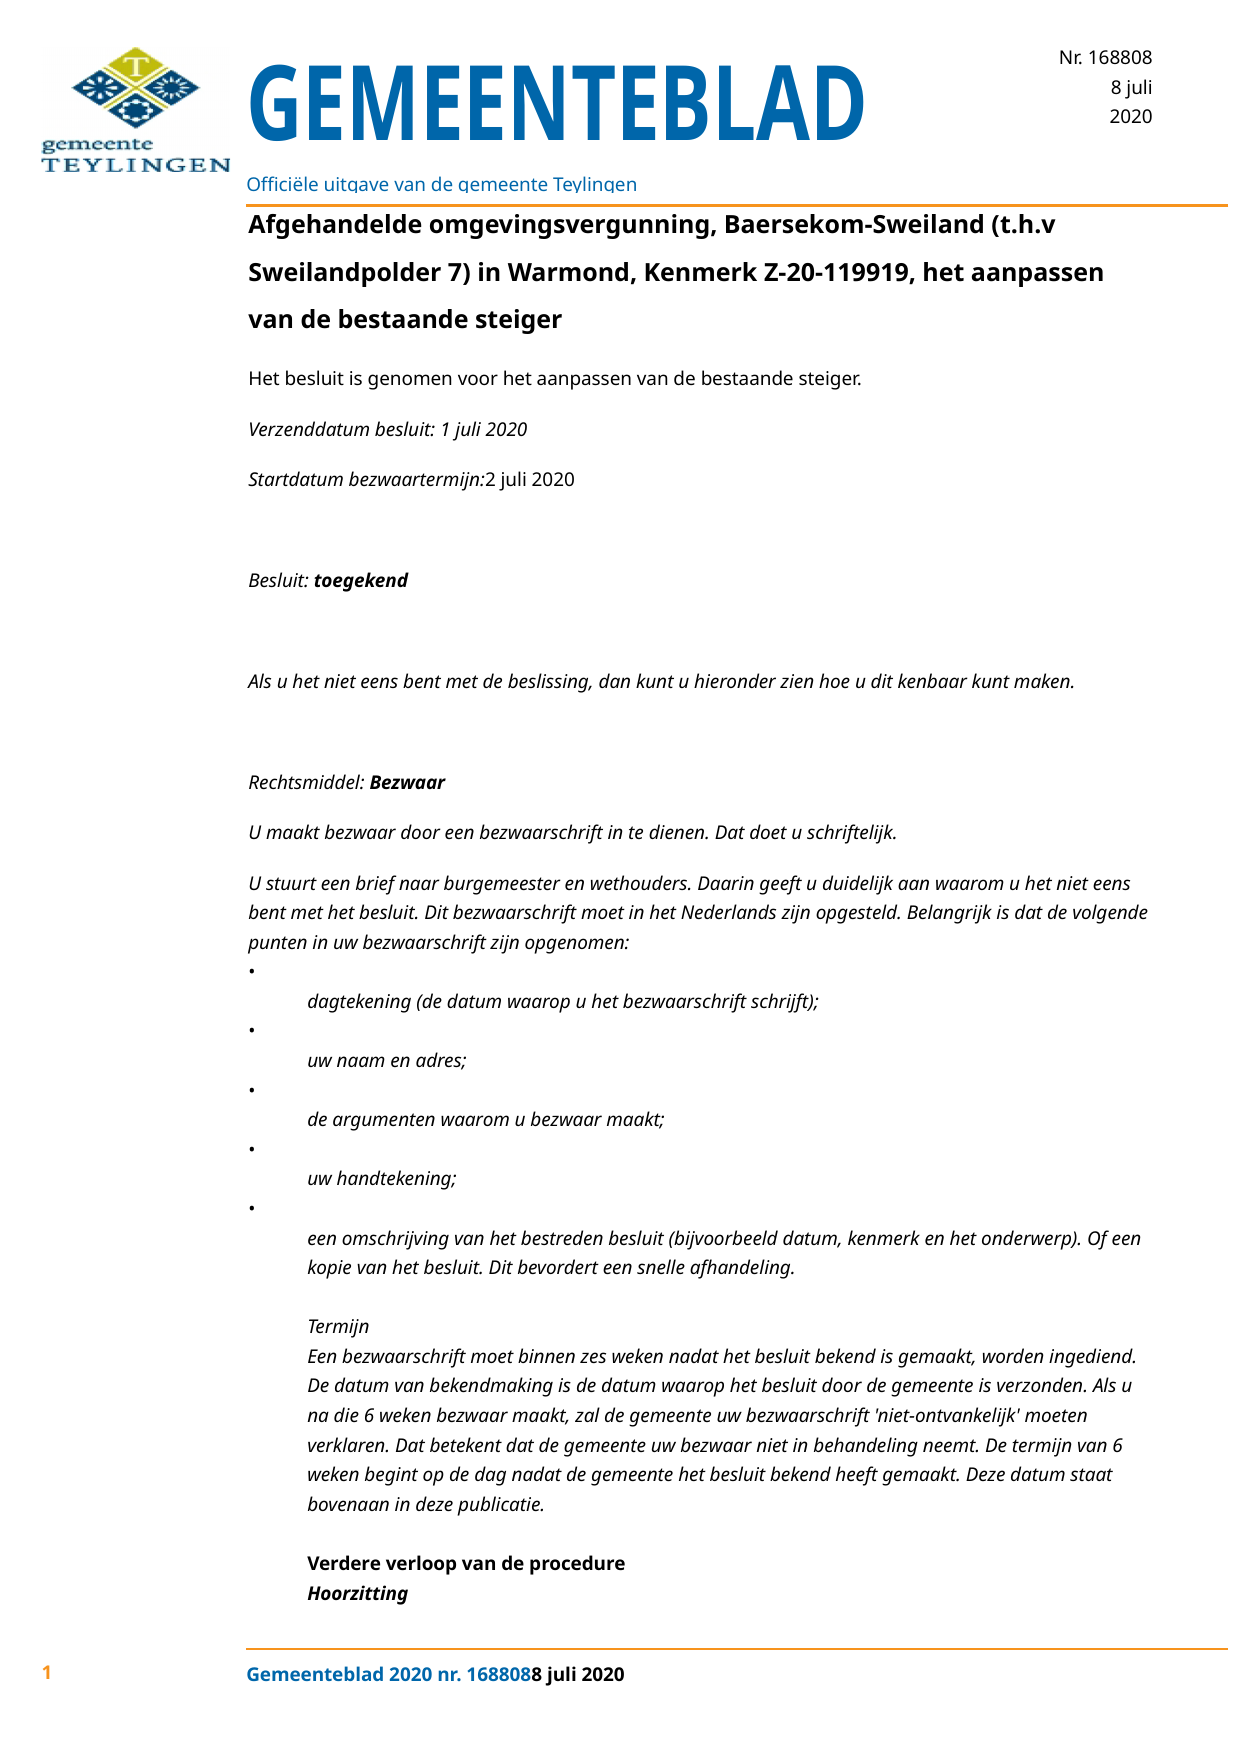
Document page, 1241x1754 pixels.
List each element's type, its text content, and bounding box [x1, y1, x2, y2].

text Startdatum bezwaartermijn:2 juli 2020 [248, 466, 1152, 492]
text Besluit: toegekend [248, 567, 1152, 593]
text Verzenddatum besluit: 1 juli 2020 [248, 416, 1152, 442]
list de argumenten waarom u bezwaar maakt; [248, 1106, 1152, 1132]
text U stuurt een brief naar burgemeester en wethouders. Daarin geeft u duidelijk aan waarom u het niet eens bent met het besluit. Dit bezwaarschrift moet in het Nederlands zijn opgesteld. Belangrijk is dat de volgende punten in uw bezwaarschrift zijn opgenomen: [248, 870, 1152, 954]
text Het besluit is genomen voor het aanpassen van de bestaande steiger. [248, 366, 1152, 391]
text U maakt bezwaar door een bezwaarschrift in te dienen. Dat doet u schriftelijk. [248, 819, 1152, 845]
list Een bezwaarschrift moet binnen zes weken nadat het besluit bekend is gemaakt, worden ingediend. De datum van bekendmaking is de datum waarop het besluit door de gemeente is verzonden. Als u na die 6 weken bezwaar maakt, zal de gemeente uw bezwaarschrift 'niet-ontvankelijk' moeten verklaren. Dat betekent dat de gemeente uw bezwaar niet in behandeling neemt. De termijn van 6 weken begint op de dag nadat de gemeente het besluit bekend heeft gemaakt. Deze datum staat bovenaan in deze publicatie. [248, 1343, 1152, 1517]
list Verdere verloop van de procedure [248, 1550, 1152, 1576]
list uw naam en adres; [248, 1047, 1152, 1073]
text Rechtsmiddel: Bezwaar [248, 769, 1152, 794]
picture [41, 47, 231, 172]
list een omschrijving van het bestreden besluit (bijvoorbeeld datum, kenmerk en het onderwerp). Of een kopie van het besluit. Dit bevordert een snelle afhandeling. [248, 1225, 1152, 1280]
list Hoorzitting [248, 1580, 1152, 1605]
list Termijn [248, 1313, 1152, 1339]
text Afgehandelde omgevingsvergunning, Baersekom-Sweiland (t.h.v Sweilandpolder 7) in Warmond, Kenmerk Z-20-119919, het aanpassen van de bestaande steiger [248, 207, 1152, 336]
list uw handtekening; [248, 1166, 1152, 1191]
list dagtekening (de datum waarop u het bezwaarschrift schrijft); [248, 988, 1152, 1014]
text Als u het niet eens bent met de beslissing, dan kunt u hieronder zien hoe u dit kenbaar kunt maken. [248, 668, 1152, 694]
